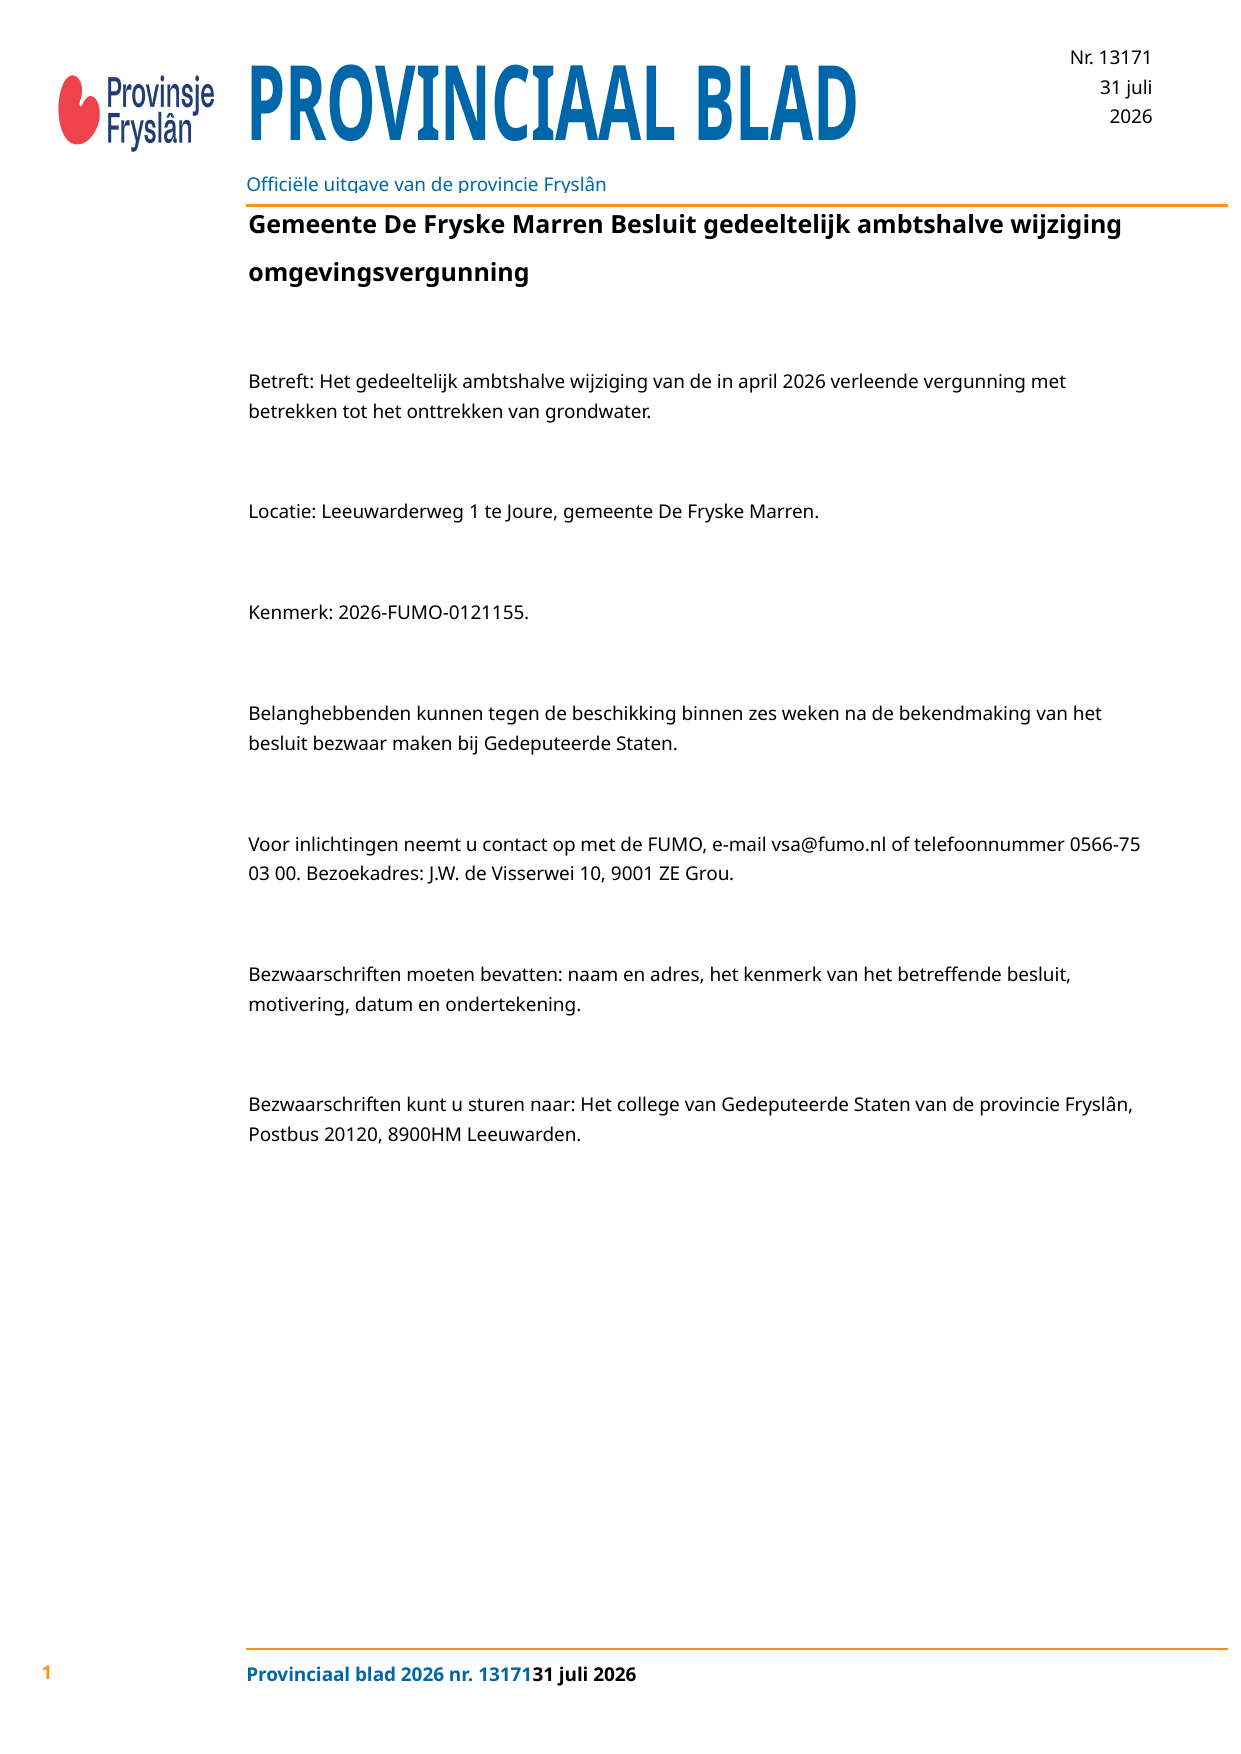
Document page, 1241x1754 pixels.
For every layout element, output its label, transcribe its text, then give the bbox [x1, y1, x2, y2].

text Bezwaarschriften kunt u sturen naar: Het college van Gedeputeerde Staten van de provincie Fryslân, Postbus 20120, 8900HM Leeuwarden. [248, 1092, 1152, 1147]
text Locatie: Leeuwarderweg 1 te Joure, gemeente De Fryske Marren. [248, 499, 1152, 524]
text Gemeente De Fryske Marren Besluit gedeeltelijk ambtshalve wijziging omgevingsvergunning [248, 207, 1152, 288]
text Voor inlichtingen neemt u contact op met de FUMO, e-mail vsa@fumo.nl of telefoonnummer 0566-75 03 00. Bezoekadres: J.W. de Visserwei 10, 9001 ZE Grou. [248, 831, 1152, 886]
text Betreft: Het gedeeltelijk ambtshalve wijziging van de in april 2026 verleende vergunning met betrekken tot het onttrekken van grondwater. [248, 368, 1152, 424]
text Bezwaarschriften moeten bevatten: naam en adres, het kenmerk van het betreffende besluit, motivering, datum en ondertekening. [248, 961, 1152, 1017]
text Belanghebbenden kunnen tegen de beschikking binnen zes weken na de bekendmaking van het besluit bezwaar maken bij Gedeputeerde Staten. [248, 700, 1152, 756]
picture [41, 47, 231, 172]
text Kenmerk: 2026-FUMO-0121155. [248, 599, 1152, 625]
